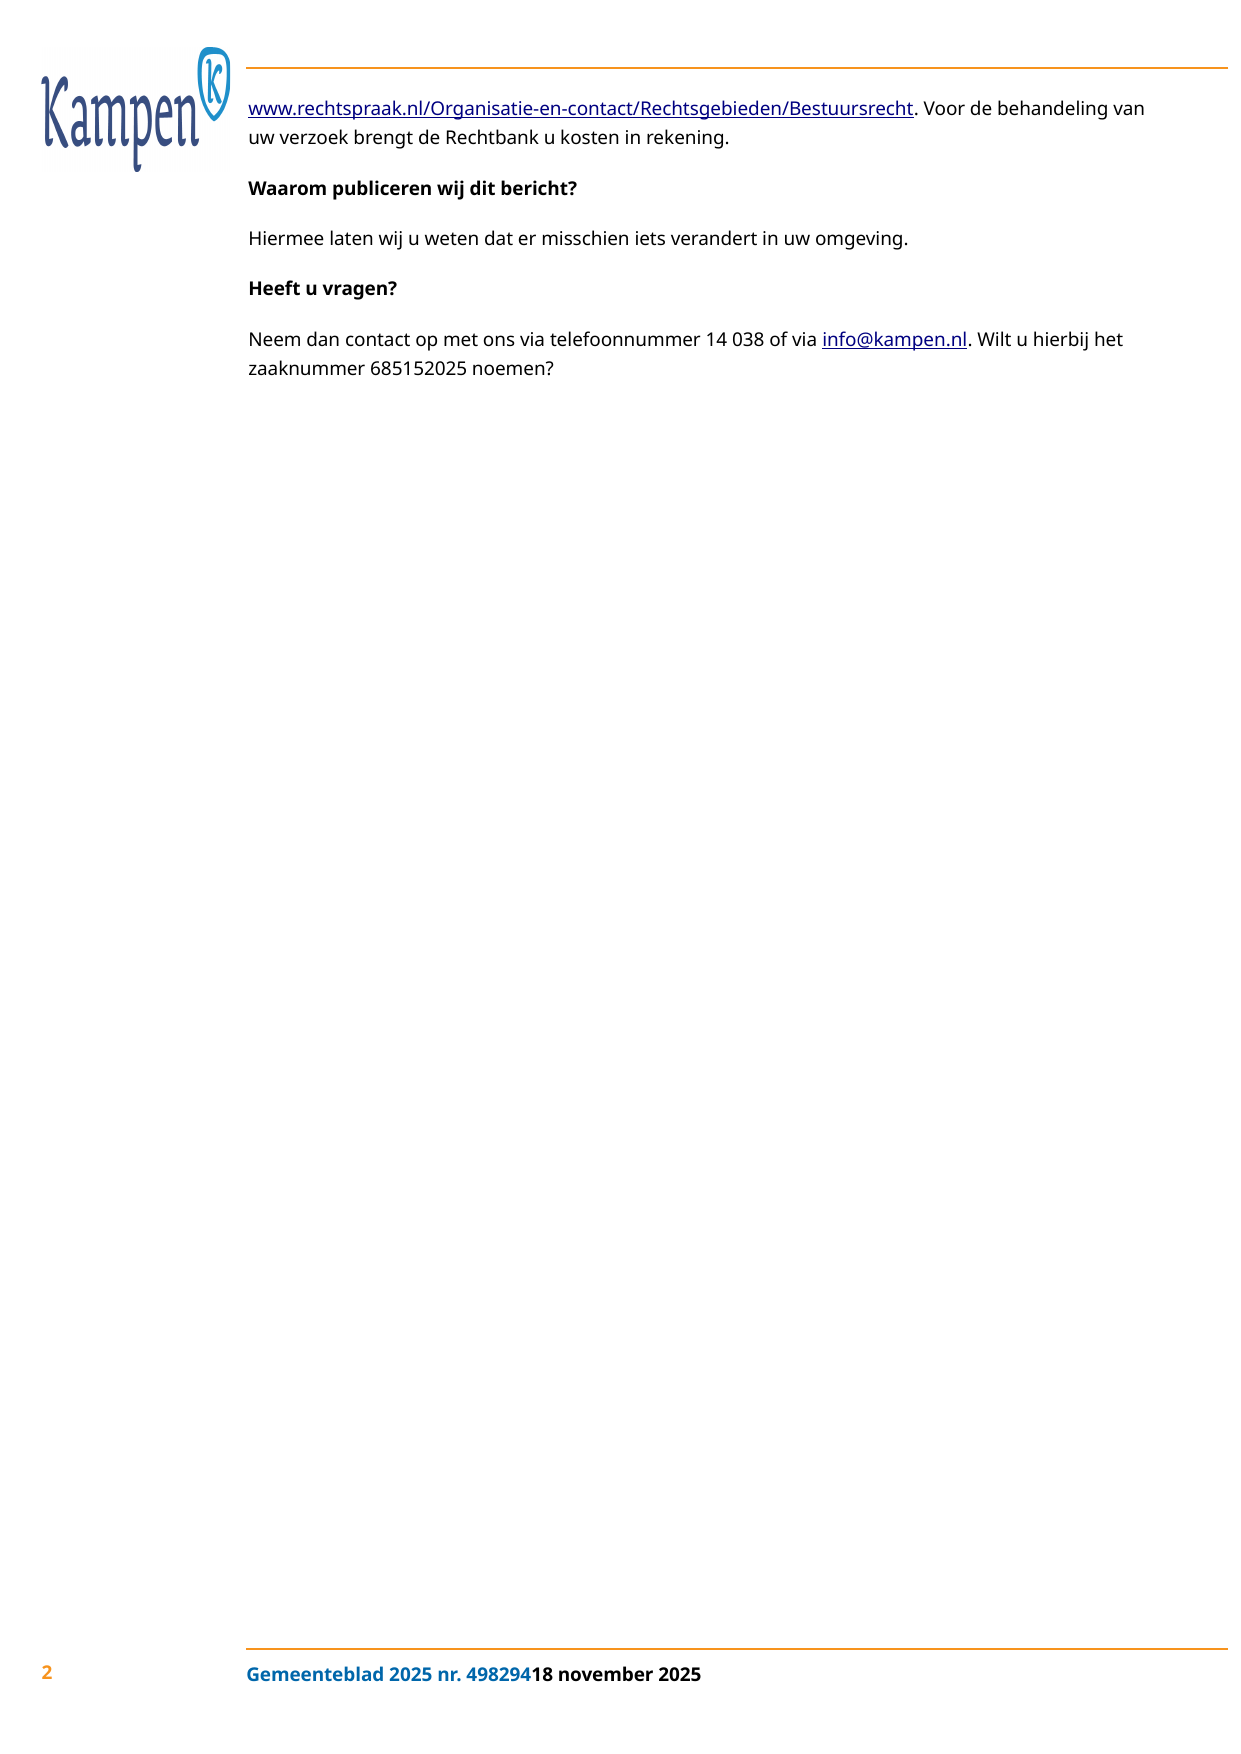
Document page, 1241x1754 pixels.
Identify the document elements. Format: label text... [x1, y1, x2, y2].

text www.rechtspraak.nl/Organisatie-en-contact/Rechtsgebieden/Bestuursrecht. Voor de behandeling van uw verzoek brengt de Rechtbank u kosten in rekening. [248, 95, 1152, 150]
text Waarom publiceren wij dit bericht? [248, 175, 1152, 201]
text Neem dan contact op met ons via telefoonnummer 14 038 of via info@kampen.nl. Wilt u hierbij het zaaknummer 685152025 noemen? [248, 326, 1152, 381]
picture [41, 47, 231, 172]
text Heeft u vragen? [248, 276, 1152, 301]
text Hiermee laten wij u weten dat er misschien iets verandert in uw omgeving. [248, 225, 1152, 251]
